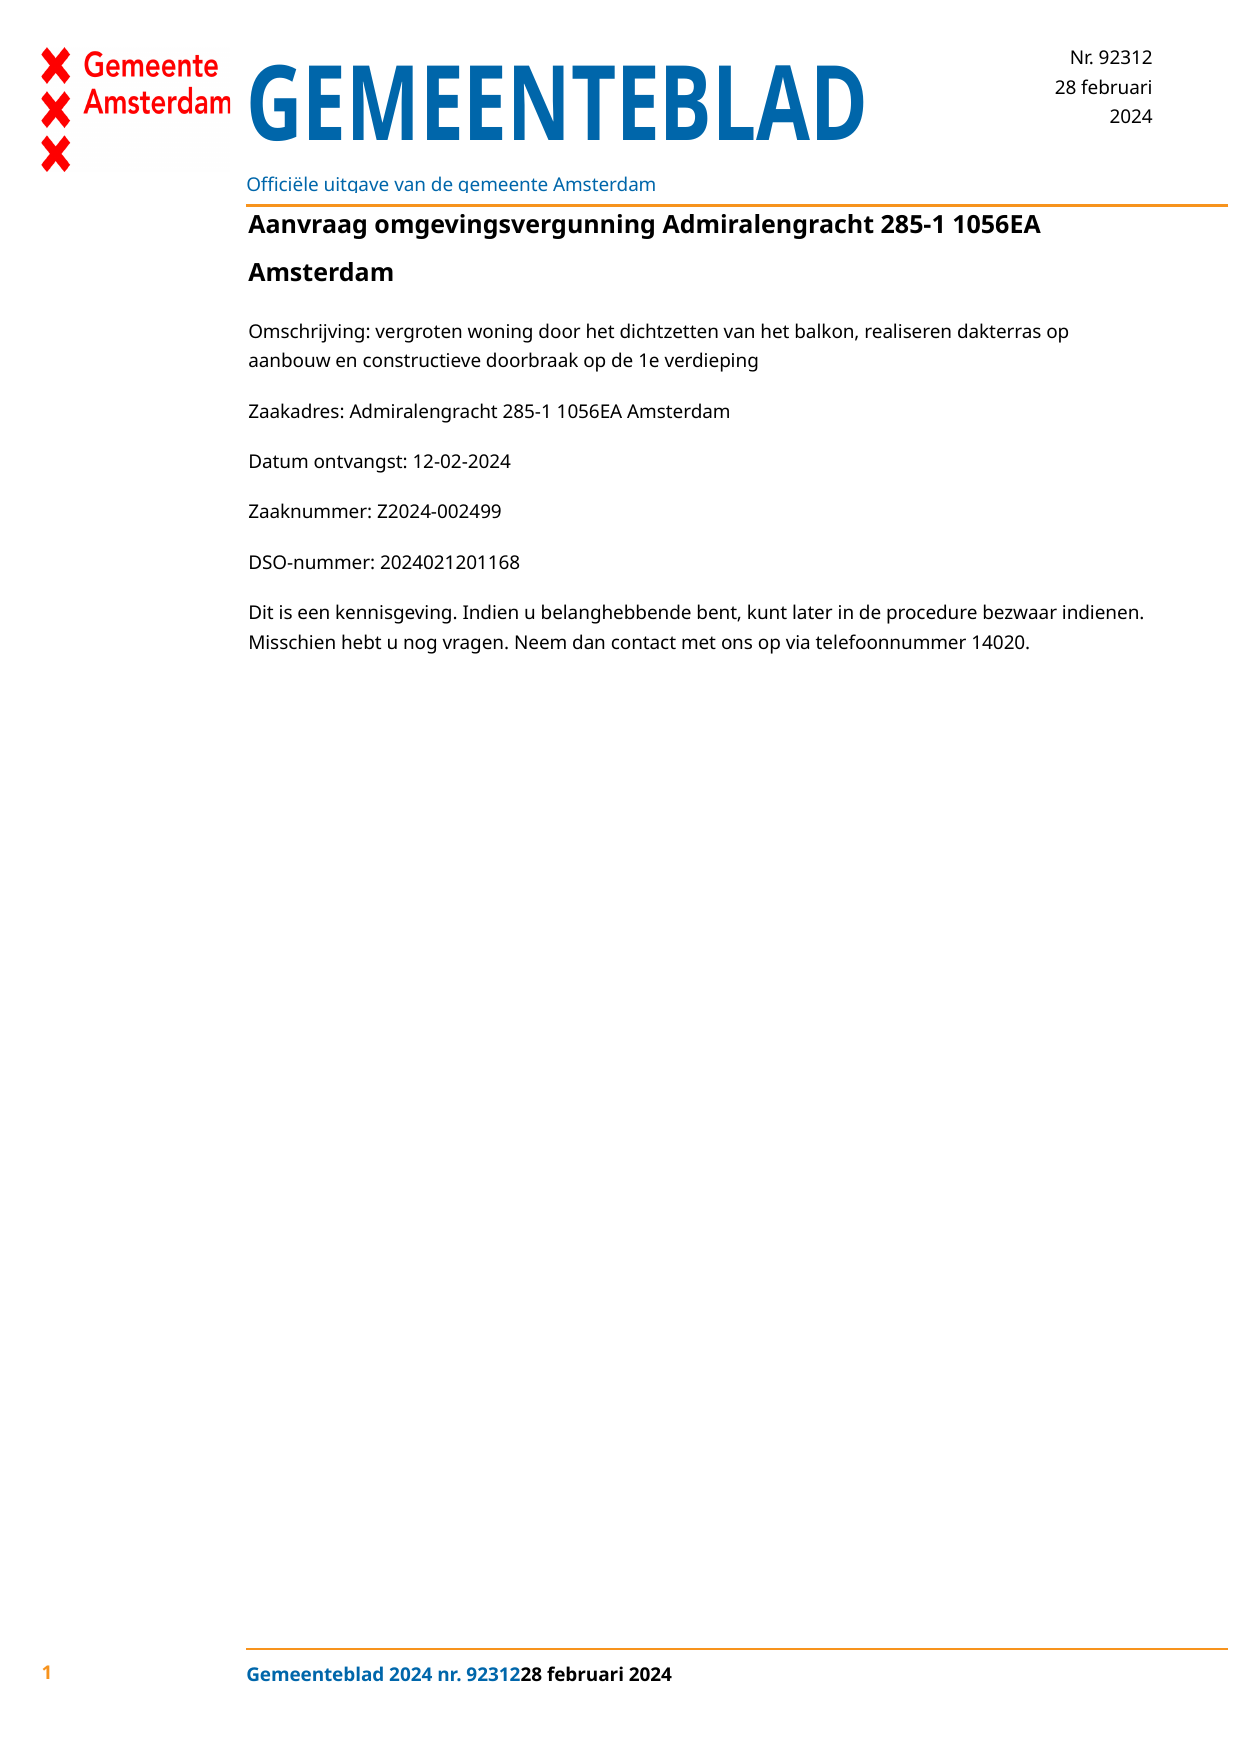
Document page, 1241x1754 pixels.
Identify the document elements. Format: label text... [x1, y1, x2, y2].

text Dit is een kennisgeving. Indien u belanghebbende bent, kunt later in de procedure bezwaar indienen. Misschien hebt u nog vragen. Neem dan contact met ons op via telefoonnummer 14020. [248, 599, 1152, 655]
text Omschrijving: vergroten woning door het dichtzetten van het balkon, realiseren dakterras op aanbouw en constructieve doorbraak op de 1e verdieping [248, 318, 1152, 373]
picture [41, 47, 231, 172]
text Datum ontvangst: 12-02-2024 [248, 448, 1152, 474]
text DSO-nummer: 2024021201168 [248, 549, 1152, 575]
text Zaaknummer: Z2024-002499 [248, 499, 1152, 524]
text Zaakadres: Admiralengracht 285-1 1056EA Amsterdam [248, 398, 1152, 424]
text Aanvraag omgevingsvergunning Admiralengracht 285-1 1056EA Amsterdam [248, 207, 1152, 288]
